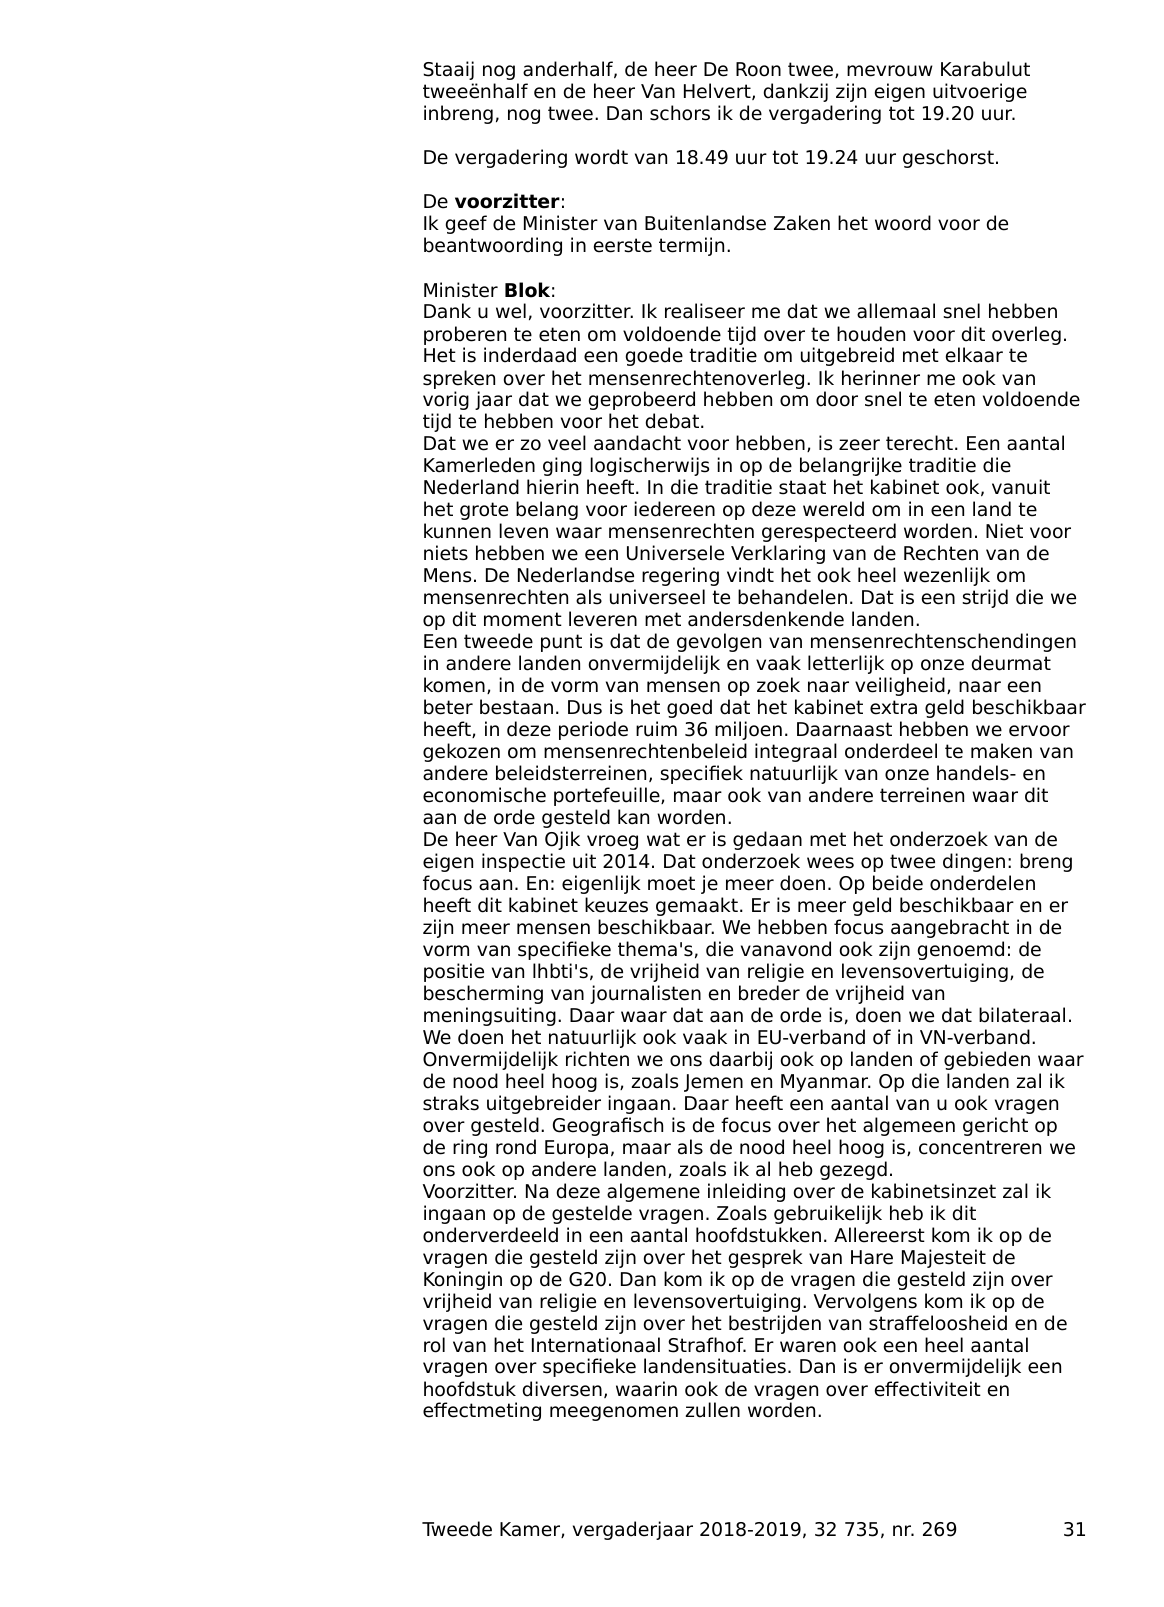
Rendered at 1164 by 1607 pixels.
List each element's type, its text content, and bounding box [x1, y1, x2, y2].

text Voorzitter. Na deze algemene inleiding over de kabinetsinzet zal ik ingaan op de gestelde vragen. Zoals gebruikelijk heb ik dit onderverdeeld in een aantal hoofdstukken. Allereerst kom ik op de vragen die gesteld zijn over het gesprek van Hare Majesteit de Koningin op de G20. Dan kom ik op de vragen die gesteld zijn over vrijheid van religie en levensovertuiging. Vervolgens kom ik op de vragen die gesteld zijn over het bestrijden van straffeloosheid en de rol van het Internationaal Strafhof. Er waren ook een heel aantal vragen over specifieke landensituaties. Dan is er onvermijdelijk een hoofdstuk diversen, waarin ook de vragen over effectiviteit en effectmeting meegenomen zullen worden. [422, 1181, 1087, 1422]
text Staaij nog anderhalf, de heer De Roon twee, mevrouw Karabulut tweeënhalf en de heer Van Helvert, dankzij zijn eigen uitvoerige inbreng, nog twee. Dan schors ik de vergadering tot 19.20 uur. [422, 59, 1087, 125]
text Minister Blok: [422, 279, 1087, 301]
text Ik geef de Minister van Buitenlandse Zaken het woord voor de beantwoording in eerste termijn. [422, 213, 1087, 257]
text Dat we er zo veel aandacht voor hebben, is zeer terecht. Een aantal Kamerleden ging logischerwijs in op de belangrijke traditie die Nederland hierin heeft. In die traditie staat het kabinet ook, vanuit het grote belang voor iedereen op deze wereld om in een land te kunnen leven waar mensenrechten gerespecteerd worden. Niet voor niets hebben we een Universele Verklaring van de Rechten van de Mens. De Nederlandse regering vindt het ook heel wezenlijk om mensenrechten als universeel te behandelen. Dat is een strijd die we op dit moment leveren met andersdenkende landen. [422, 433, 1087, 631]
text Een tweede punt is dat de gevolgen van mensenrechtenschendingen in andere landen onvermijdelijk en vaak letterlijk op onze deurmat komen, in de vorm van mensen op zoek naar veiligheid, naar een beter bestaan. Dus is het goed dat het kabinet extra geld beschikbaar heeft, in deze periode ruim 36 miljoen. Daarnaast hebben we ervoor gekozen om mensenrechtenbeleid integraal onderdeel te maken van andere beleidsterreinen, specifiek natuurlijk van onze handels- en economische portefeuille, maar ook van andere terreinen waar dit aan de orde gesteld kan worden. [422, 631, 1087, 829]
text Dank u wel, voorzitter. Ik realiseer me dat we allemaal snel hebben proberen te eten om voldoende tijd over te houden voor dit overleg. Het is inderdaad een goede traditie om uitgebreid met elkaar te spreken over het mensenrechtenoverleg. Ik herinner me ook van vorig jaar dat we geprobeerd hebben om door snel te eten voldoende tijd te hebben voor het debat. [422, 301, 1087, 433]
text De vergadering wordt van 18.49 uur tot 19.24 uur geschorst. [422, 147, 1087, 169]
text De voorzitter: [422, 191, 1087, 213]
text De heer Van Ojik vroeg wat er is gedaan met het onderzoek van de eigen inspectie uit 2014. Dat onderzoek wees op twee dingen: breng focus aan. En: eigenlijk moet je meer doen. Op beide onderdelen heeft dit kabinet keuzes gemaakt. Er is meer geld beschikbaar en er zijn meer mensen beschikbaar. We hebben focus aangebracht in de vorm van specifieke thema's, die vanavond ook zijn genoemd: de positie van lhbti's, de vrijheid van religie en levensovertuiging, de bescherming van journalisten en breder de vrijheid van meningsuiting. Daar waar dat aan de orde is, doen we dat bilateraal. We doen het natuurlijk ook vaak in EU-verband of in VN-verband. Onvermijdelijk richten we ons daarbij ook op landen of gebieden waar de nood heel hoog is, zoals Jemen en Myanmar. Op die landen zal ik straks uitgebreider ingaan. Daar heeft een aantal van u ook vragen over gesteld. Geografisch is de focus over het algemeen gericht op de ring rond Europa, maar als de nood heel hoog is, concentreren we ons ook op andere landen, zoals ik al heb gezegd. [422, 829, 1087, 1181]
